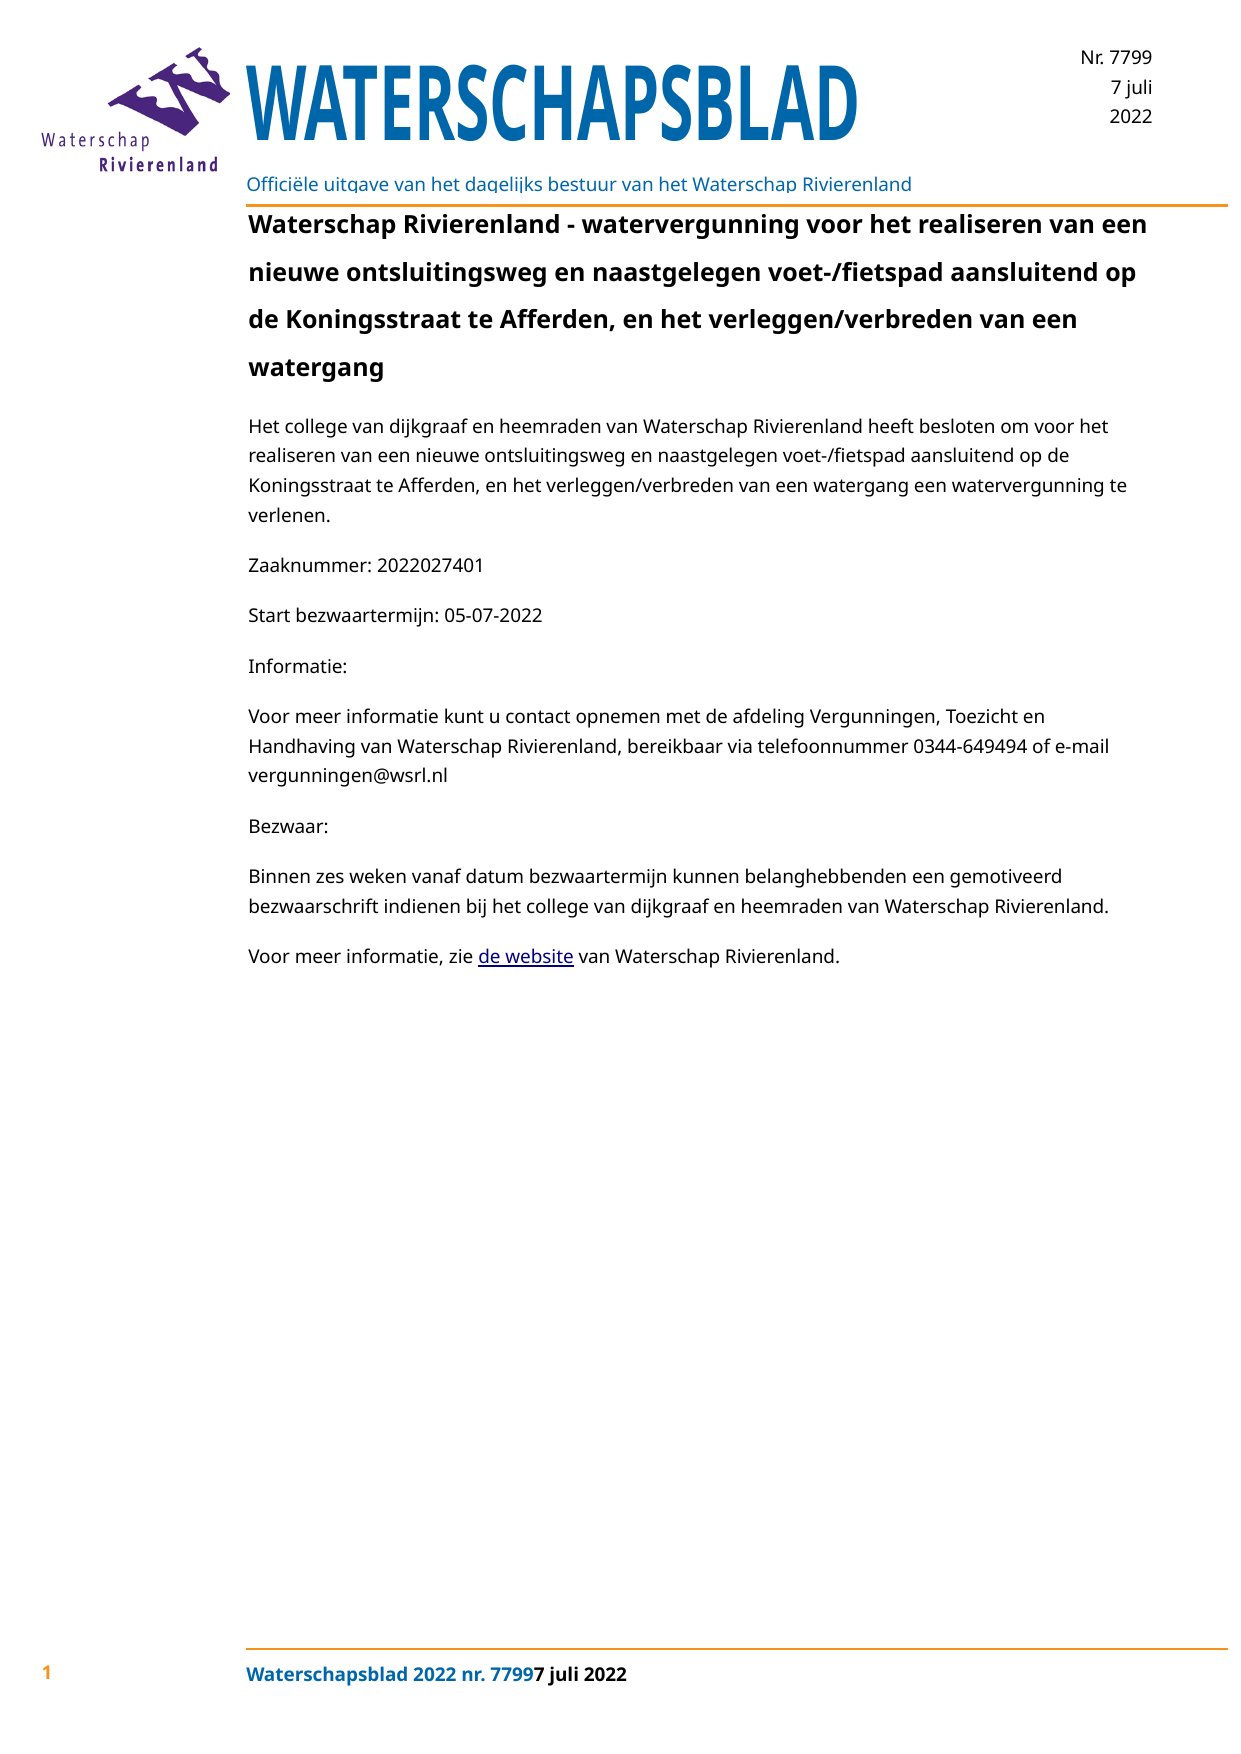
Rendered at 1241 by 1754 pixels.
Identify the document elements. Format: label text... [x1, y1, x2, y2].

text Informatie: [248, 653, 1152, 679]
text Bezwaar: [248, 813, 1152, 839]
picture [41, 47, 231, 172]
text Start bezwaartermijn: 05-07-2022 [248, 603, 1152, 628]
text Het college van dijkgraaf en heemraden van Waterschap Rivierenland heeft besloten om voor het realiseren van een nieuwe ontsluitingsweg en naastgelegen voet-/fietspad aansluitend op de Koningsstraat te Afferden, en het verleggen/verbreden van een watergang een watervergunning te verlenen. [248, 413, 1152, 528]
text Voor meer informatie kunt u contact opnemen met de afdeling Vergunningen, Toezicht en Handhaving van Waterschap Rivierenland, bereikbaar via telefoonnummer 0344-649494 of e-mail vergunningen@wsrl.nl [248, 703, 1152, 788]
text Binnen zes weken vanaf datum bezwaartermijn kunnen belanghebbenden een gemotiveerd bezwaarschrift indienen bij het college van dijkgraaf en heemraden van Waterschap Rivierenland. [248, 863, 1152, 919]
text Zaaknummer: 2022027401 [248, 552, 1152, 578]
text Waterschap Rivierenland - watervergunning voor het realiseren van een nieuwe ontsluitingsweg en naastgelegen voet-/fietspad aansluitend op de Koningsstraat te Afferden, en het verleggen/verbreden van een watergang [248, 207, 1152, 384]
text Voor meer informatie, zie de website van Waterschap Rivierenland. [248, 943, 1152, 969]
